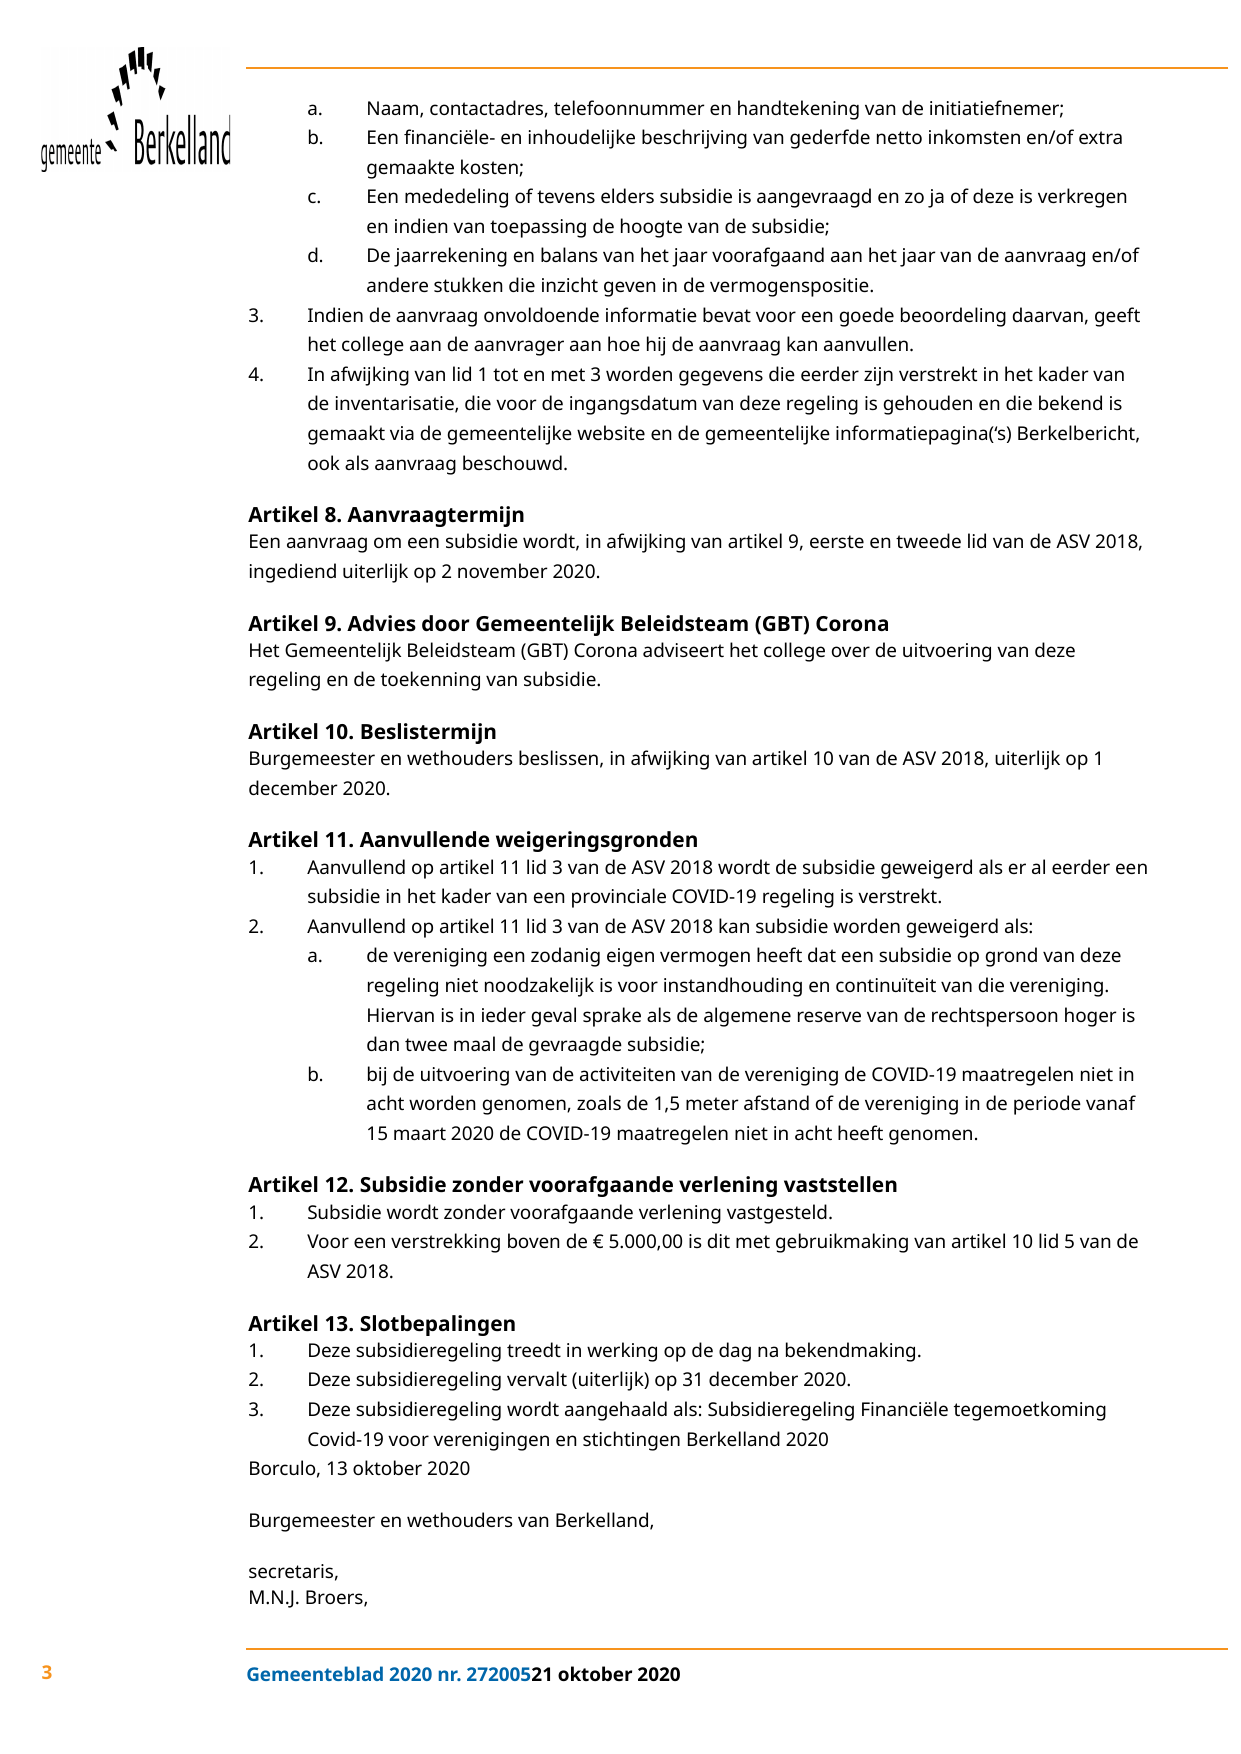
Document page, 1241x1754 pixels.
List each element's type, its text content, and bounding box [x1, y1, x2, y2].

picture [41, 47, 231, 172]
list Deze subsidieregeling wordt aangehaald als: Subsidieregeling Financiële tegemoetkoming Covid-19 voor verenigingen en stichtingen Berkelland 2020 [248, 1396, 1152, 1452]
list Deze subsidieregeling treedt in werking op de dag na bekendmaking. [248, 1337, 1152, 1363]
list Een mededeling of tevens elders subsidie is aangevraagd en zo ja of deze is verkregen en indien van toepassing de hoogte van de subsidie; [307, 183, 1152, 239]
list Deze subsidieregeling vervalt (uiterlijk) op 31 december 2020. [248, 1367, 1152, 1392]
list de vereniging een zodanig eigen vermogen heeft dat een subsidie op grond van deze regeling niet noodzakelijk is voor instandhouding en continuïteit van die vereniging. Hiervan is in ieder geval sprake als de algemene reserve van de rechtspersoon hoger is dan twee maal de gevraagde subsidie; [307, 943, 1152, 1057]
text Artikel 13. Slotbepalingen [248, 1309, 1152, 1337]
list In afwijking van lid 1 tot en met 3 worden gegevens die eerder zijn verstrekt in het kader van de inventarisatie, die voor de ingangsdatum van deze regeling is gehouden en die bekend is gemaakt via de gemeentelijke website en de gemeentelijke informatiepagina(‘s) Berkelbericht, ook als aanvraag beschouwd. [248, 361, 1152, 476]
text Artikel 10. Beslistermijn [248, 717, 1152, 746]
list Voor een verstrekking boven de € 5.000,00 is dit met gebruikmaking van artikel 10 lid 5 van de ASV 2018. [248, 1229, 1152, 1284]
text Artikel 12. Subsidie zonder voorafgaande verlening vaststellen [248, 1171, 1152, 1199]
list bij de uitvoering van de activiteiten van de vereniging de COVID-19 maatregelen niet in acht worden genomen, zoals de 1,5 meter afstand of de vereniging in de periode vanaf 15 maart 2020 de COVID-19 maatregelen niet in acht heeft genomen. [307, 1061, 1152, 1146]
text Artikel 11. Aanvullende weigeringsgronden [248, 826, 1152, 854]
text Borculo, 13 oktober 2020 [248, 1455, 1152, 1481]
list Naam, contactadres, telefoonnummer en handtekening van de initiatiefnemer; [307, 95, 1152, 121]
text Artikel 8. Aanvraagtermijn [248, 500, 1152, 529]
list Aanvullend op artikel 11 lid 3 van de ASV 2018 wordt de subsidie geweigerd als er al eerder een subsidie in het kader van een provinciale COVID-19 regeling is verstrekt. [248, 854, 1152, 909]
text Een aanvraag om een subsidie wordt, in afwijking van artikel 9, eerste en tweede lid van de ASV 2018, ingediend uiterlijk op 2 november 2020. [248, 529, 1152, 584]
list Een financiële- en inhoudelijke beschrijving van gederfde netto inkomsten en/of extra gemaakte kosten; [307, 124, 1152, 180]
list De jaarrekening en balans van het jaar voorafgaand aan het jaar van de aanvraag en/of andere stukken die inzicht geven in de vermogenspositie. [307, 243, 1152, 298]
text Het Gemeentelijk Beleidsteam (GBT) Corona adviseert het college over de uitvoering van deze regeling en de toekenning van subsidie. [248, 637, 1152, 692]
list Subsidie wordt zonder voorafgaande verlening vastgesteld. [248, 1199, 1152, 1225]
text Artikel 9. Advies door Gemeentelijk Beleidsteam (GBT) Corona [248, 609, 1152, 637]
list Indien de aanvraag onvoldoende informatie bevat voor een goede beoordeling daarvan, geeft het college aan de aanvrager aan hoe hij de aanvraag kan aanvullen. [248, 302, 1152, 357]
text Burgemeester en wethouders van Berkelland, [248, 1507, 1152, 1533]
list Aanvullend op artikel 11 lid 3 van de ASV 2018 kan subsidie worden geweigerd als: [248, 913, 1152, 939]
text M.N.J. Broers, [248, 1584, 1152, 1610]
text secretaris, [248, 1558, 1152, 1584]
text Burgemeester en wethouders beslissen, in afwijking van artikel 10 van de ASV 2018, uiterlijk op 1 december 2020. [248, 746, 1152, 801]
